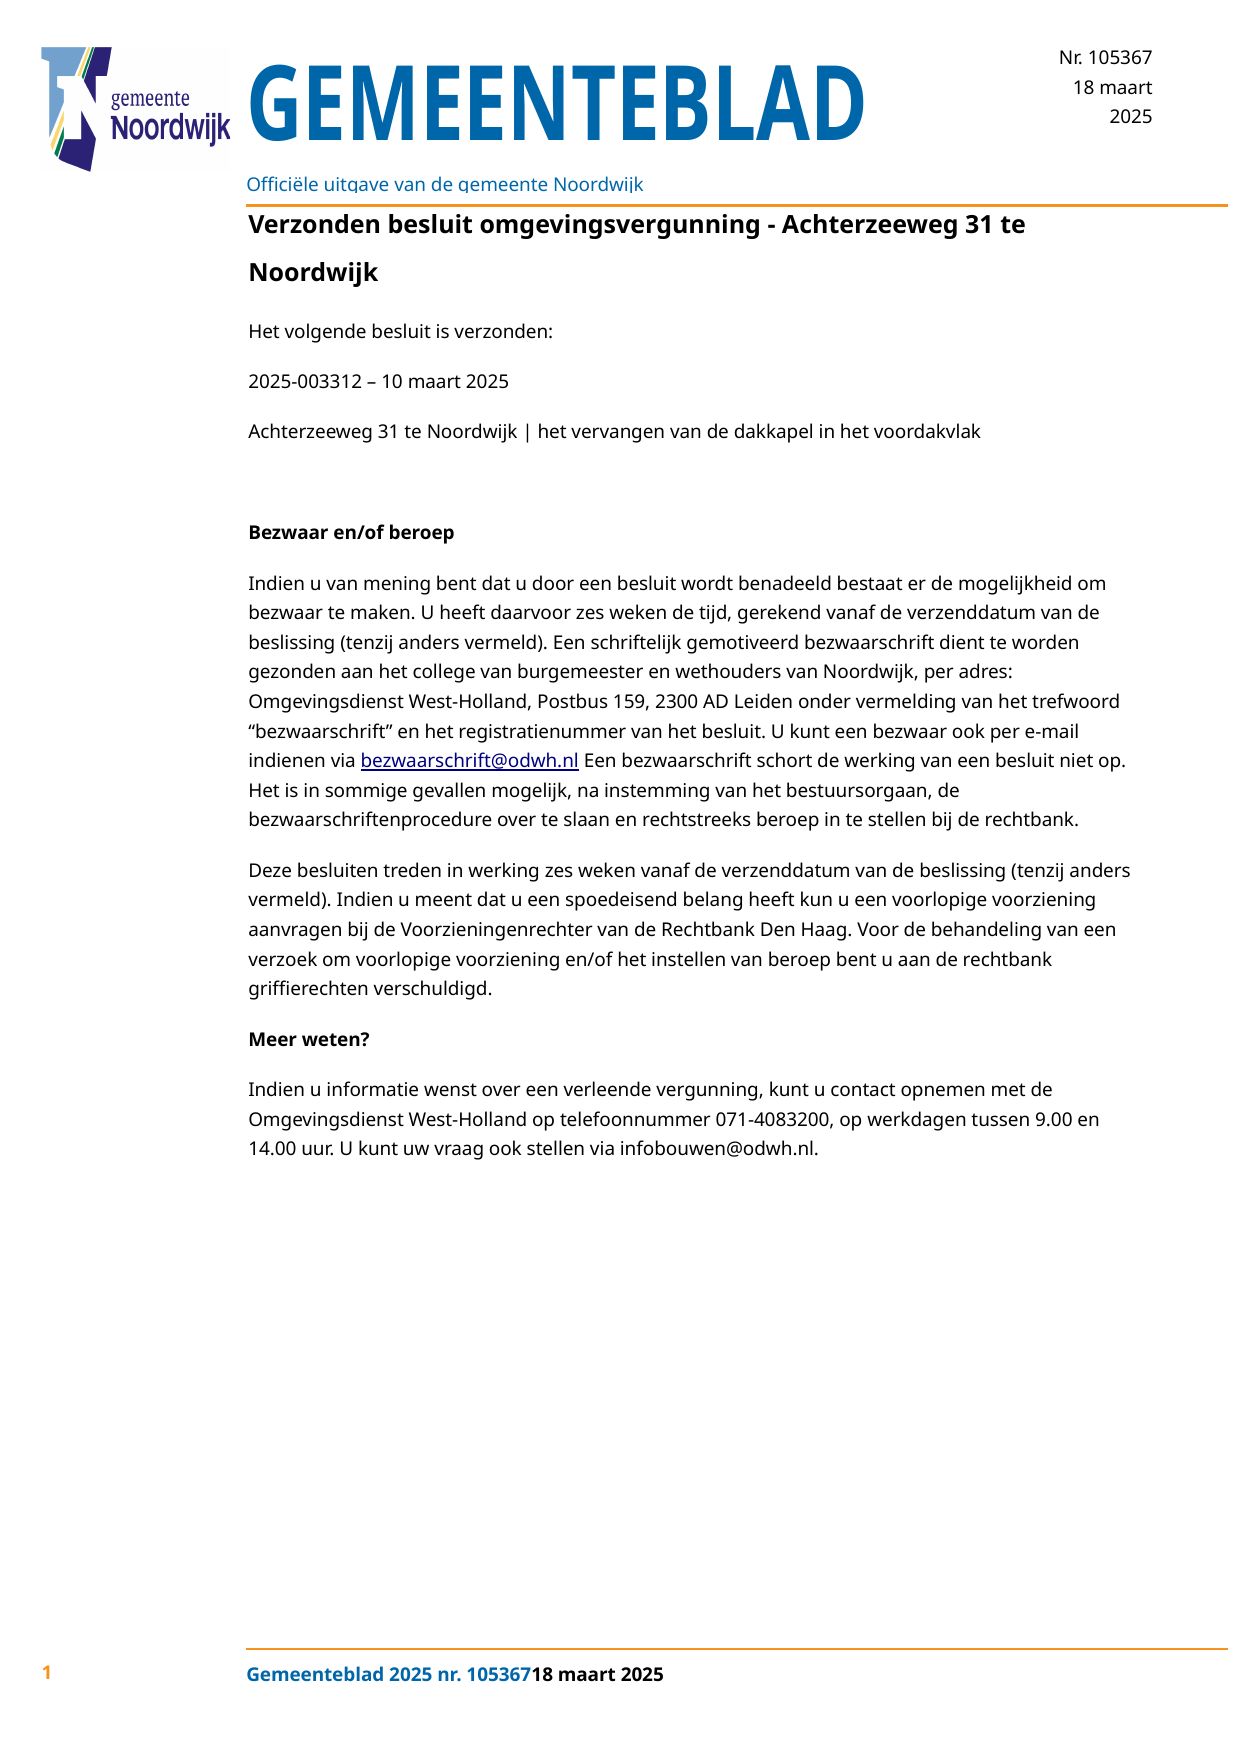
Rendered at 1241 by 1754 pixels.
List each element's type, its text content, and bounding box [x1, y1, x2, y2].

text Achterzeeweg 31 te Noordwijk | het vervangen van de dakkapel in het voordakvlak [248, 419, 1152, 444]
text Indien u van mening bent dat u door een besluit wordt benadeeld bestaat er de mogelijkheid om bezwaar te maken. U heeft daarvoor zes weken de tijd, gerekend vanaf de verzenddatum van de beslissing (tenzij anders vermeld). Een schriftelijk gemotiveerd bezwaarschrift dient te worden gezonden aan het college van burgemeester en wethouders van Noordwijk, per adres: Omgevingsdienst West-Holland, Postbus 159, 2300 AD Leiden onder vermelding van het trefwoord “bezwaarschrift” en het registratienummer van het besluit. U kunt een bezwaar ook per e-mail indienen via bezwaarschrift@odwh.nl Een bezwaarschrift schort de werking van een besluit niet op. Het is in sommige gevallen mogelijk, na instemming van het bestuursorgaan, de bezwaarschriftenprocedure over te slaan en rechtstreeks beroep in te stellen bij de rechtbank. [248, 570, 1152, 832]
text Bezwaar en/of beroep [248, 519, 1152, 545]
text Indien u informatie wenst over een verleende vergunning, kunt u contact opnemen met de Omgevingsdienst West-Holland op telefoonnummer 071-4083200, op werkdagen tussen 9.00 en 14.00 uur. U kunt uw vraag ook stellen via infobouwen@odwh.nl. [248, 1076, 1152, 1161]
picture [41, 47, 231, 172]
text Deze besluiten treden in werking zes weken vanaf de verzenddatum van de beslissing (tenzij anders vermeld). Indien u meent dat u een spoedeisend belang heeft kun u een voorlopige voorziening aanvragen bij de Voorzieningenrechter van de Rechtbank Den Haag. Voor de behandeling van een verzoek om voorlopige voorziening en/of het instellen van beroep bent u aan de rechtbank griffierechten verschuldigd. [248, 857, 1152, 1001]
text Meer weten? [248, 1026, 1152, 1052]
text Het volgende besluit is verzonden: [248, 318, 1152, 344]
text Verzonden besluit omgevingsvergunning - Achterzeeweg 31 te Noordwijk [248, 207, 1152, 288]
text 2025-003312 – 10 maart 2025 [248, 368, 1152, 394]
